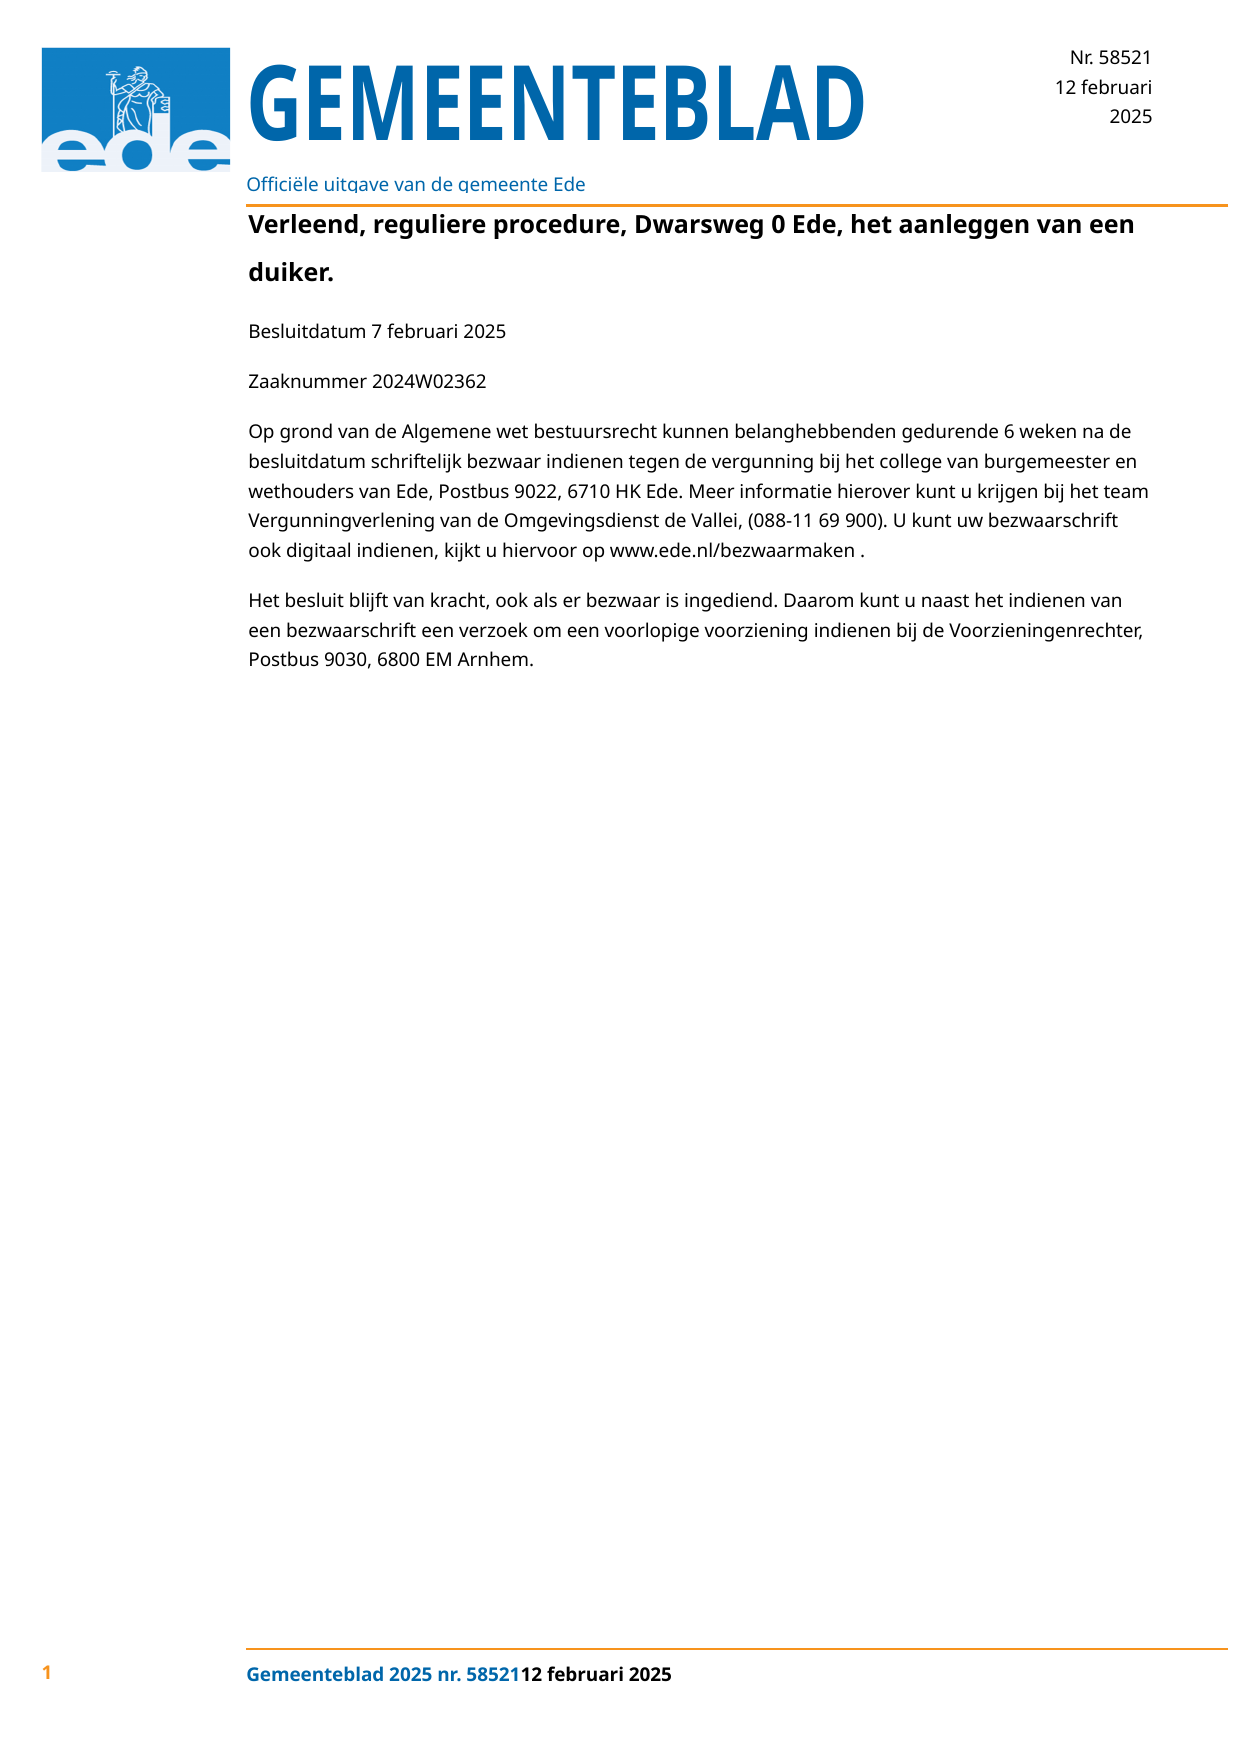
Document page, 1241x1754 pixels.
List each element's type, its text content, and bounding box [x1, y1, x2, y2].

text Besluitdatum 7 februari 2025 [248, 318, 1152, 344]
text Verleend, reguliere procedure, Dwarsweg 0 Ede, het aanleggen van een duiker. [248, 207, 1152, 288]
text Op grond van de Algemene wet bestuursrecht kunnen belanghebbenden gedurende 6 weken na de besluitdatum schriftelijk bezwaar indienen tegen de vergunning bij het college van burgemeester en wethouders van Ede, Postbus 9022, 6710 HK Ede. Meer informatie hierover kunt u krijgen bij het team Vergunningverlening van de Omgevingsdienst de Vallei, (088-11 69 900). U kunt uw bezwaarschrift ook digitaal indienen, kijkt u hiervoor op www.ede.nl/bezwaarmaken . [248, 419, 1152, 563]
text Het besluit blijft van kracht, ook als er bezwaar is ingediend. Daarom kunt u naast het indienen van een bezwaarschrift een verzoek om een voorlopige voorziening indienen bij de Voorzieningenrechter, Postbus 9030, 6800 EM Arnhem. [248, 587, 1152, 672]
text Zaaknummer 2024W02362 [248, 368, 1152, 394]
picture [41, 47, 231, 172]
